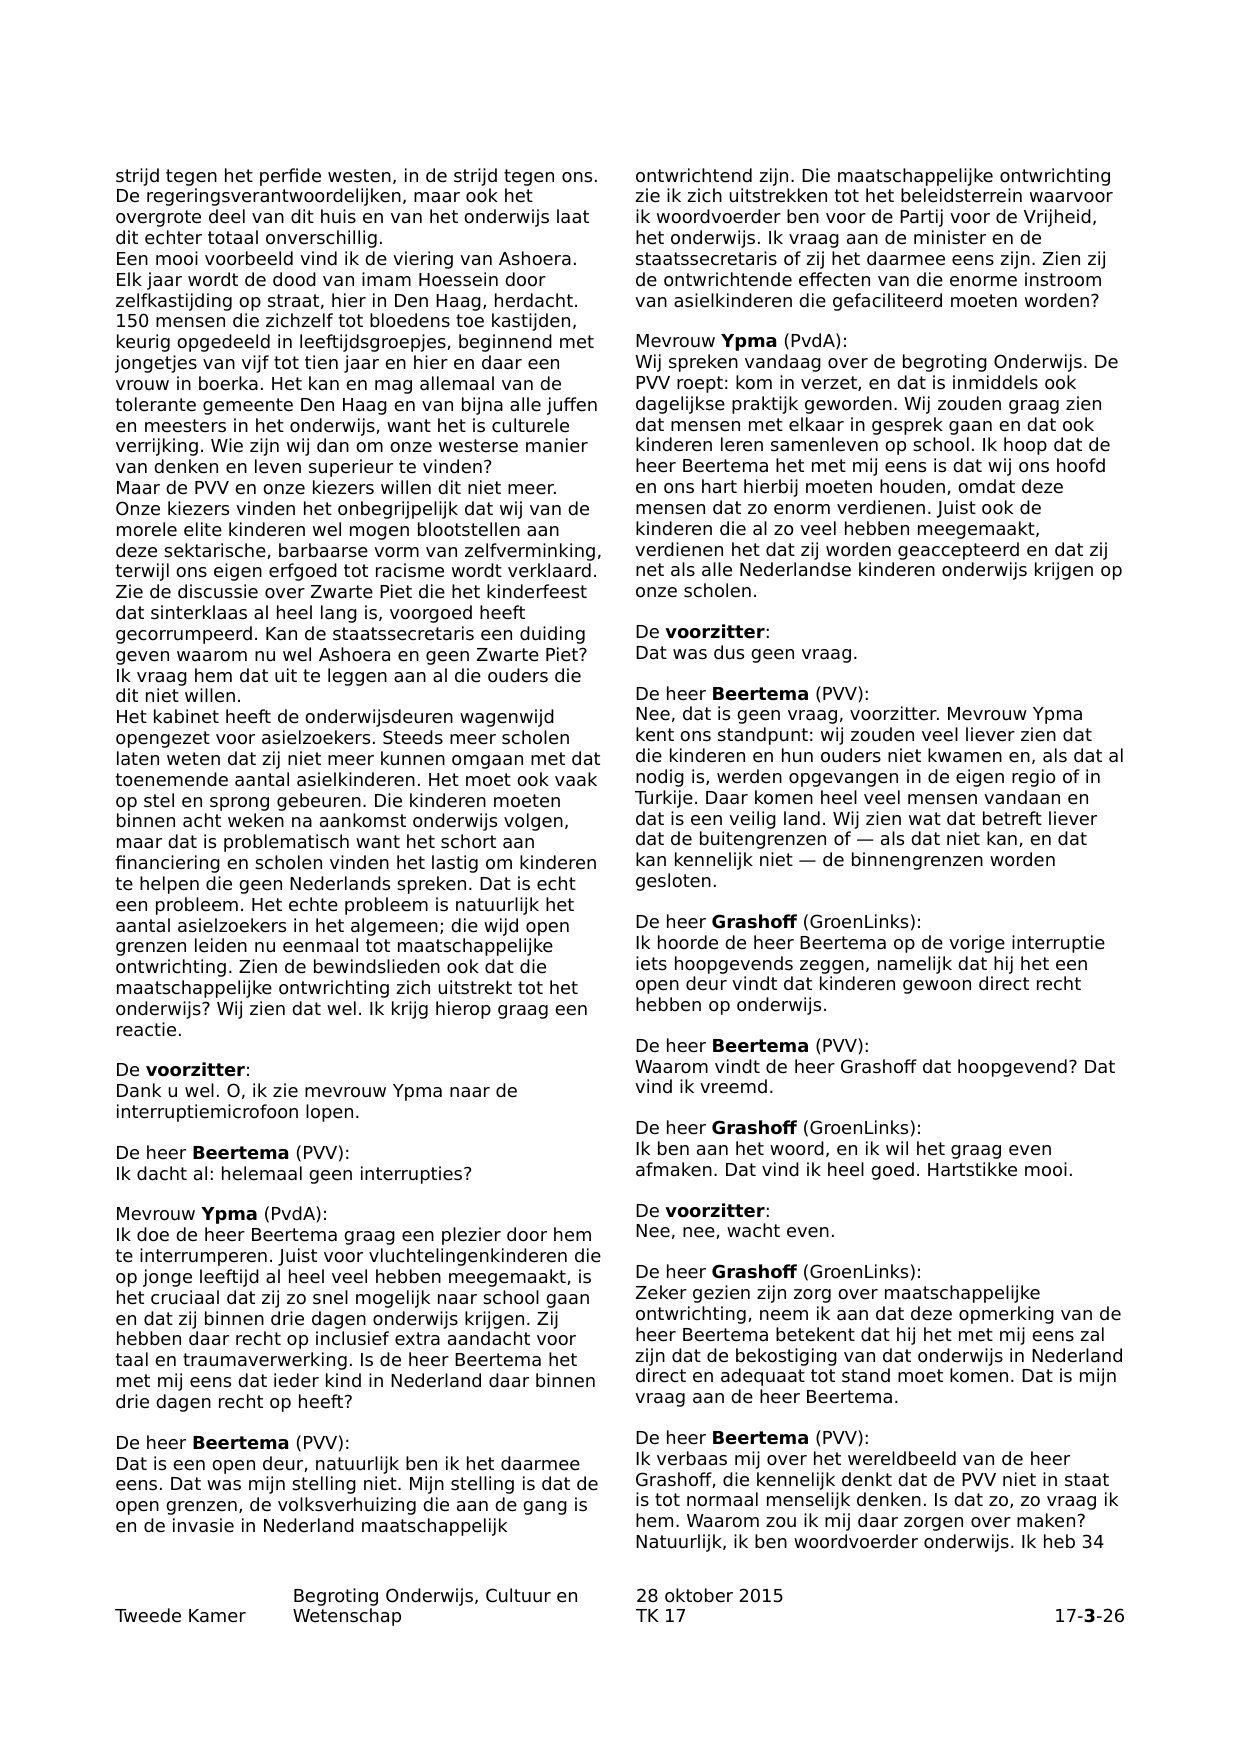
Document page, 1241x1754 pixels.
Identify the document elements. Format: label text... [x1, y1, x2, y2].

text De heer Grashoff (GroenLinks): [635, 1118, 1125, 1139]
text Het kabinet heeft de onderwijsdeuren wagenwijd opengezet voor asielzoekers. Steeds meer scholen laten weten dat zij niet meer kunnen omgaan met dat toenemende aantal asielkinderen. Het moet ook vaak op stel en sprong gebeuren. Die kinderen moeten binnen acht weken na aankomst onderwijs volgen, maar dat is problematisch want het schort aan financiering en scholen vinden het lastig om kinderen te helpen die geen Nederlands spreken. Dat is echt een probleem. Het echte probleem is natuurlijk het aantal asielzoekers in het algemeen; die wijd open grenzen leiden nu eenmaal tot maatschappelijke ontwrichting. Zien de bewindslieden ook dat die maatschappelijke ontwrichting zich uitstrekt tot het onderwijs? Wij zien dat wel. Ik krijg hierop graag een reactie. [115, 707, 605, 1040]
text Wij spreken vandaag over de begroting Onderwijs. De PVV roept: kom in verzet, en dat is inmiddels ook dagelijkse praktijk geworden. Wij zouden graag zien dat mensen met elkaar in gesprek gaan en dat ook kinderen leren samenleven op school. Ik hoop dat de heer Beertema het met mij eens is dat wij ons hoofd en ons hart hierbij moeten houden, omdat deze mensen dat zo enorm verdienen. Juist ook de kinderen die al zo veel hebben meegemaakt, verdienen het dat zij worden geaccepteerd en dat zij net als alle Nederlandse kinderen onderwijs krijgen op onze scholen. [635, 352, 1125, 602]
text Nee, dat is geen vraag, voorzitter. Mevrouw Ypma kent ons standpunt: wij zouden veel liever zien dat die kinderen en hun ouders niet kwamen en, als dat al nodig is, werden opgevangen in de eigen regio of in Turkije. Daar komen heel veel mensen vandaan en dat is een veilig land. Wij zien wat dat betreft liever dat de buitengrenzen of — als dat niet kan, en dat kan kennelijk niet — de binnengrenzen worden gesloten. [635, 704, 1125, 892]
text De heer Beertema (PVV): [115, 1432, 605, 1453]
text Zeker gezien zijn zorg over maatschappelijke ontwrichting, neem ik aan dat deze opmerking van de heer Beertema betekent dat hij het met mij eens zal zijn dat de bekostiging van dat onderwijs in Nederland direct en adequaat tot stand moet komen. Dat is mijn vraag aan de heer Beertema. [635, 1283, 1125, 1408]
text De heer Beertema (PVV): [635, 1036, 1125, 1056]
text De heer Beertema (PVV): [635, 1428, 1125, 1448]
text De heer Grashoff (GroenLinks): [635, 912, 1125, 932]
text Mevrouw Ypma (PvdA): [115, 1204, 605, 1225]
text Ik ben aan het woord, en ik wil het graag even afmaken. Dat vind ik heel goed. Hartstikke mooi. [635, 1139, 1125, 1181]
text Dat is een open deur, natuurlijk ben ik het daarmee eens. Dat was mijn stelling niet. Mijn stelling is dat de open grenzen, de volksverhuizing die aan de gang is en de invasie in Nederland maatschappelijk [115, 1453, 605, 1537]
text Ik hoorde de heer Beertema op de vorige interruptie iets hoopgevends zeggen, namelijk dat hij het een open deur vindt dat kinderen gewoon direct recht hebben op onderwijs. [635, 932, 1125, 1016]
text De voorzitter: [635, 1201, 1125, 1221]
text strijd tegen het perfide westen, in de strijd tegen ons. De regeringsverantwoordelijken, maar ook het overgrote deel van dit huis en van het onderwijs laat dit echter totaal onverschillig. [115, 165, 605, 249]
text Waarom vindt de heer Grashoff dat hoopgevend? Dat vind ik vreemd. [635, 1056, 1125, 1098]
text De voorzitter: [635, 622, 1125, 643]
text Dat was dus geen vraag. [635, 643, 1125, 663]
text Maar de PVV en onze kiezers willen dit niet meer. Onze kiezers vinden het onbegrijpelijk dat wij van de morele elite kinderen wel mogen blootstellen aan deze sektarische, barbaarse vorm van zelfverminking, terwijl ons eigen erfgoed tot racisme wordt verklaard. Zie de discussie over Zwarte Piet die het kinderfeest dat sinterklaas al heel lang is, voorgoed heeft gecorrumpeerd. Kan de staatssecretaris een duiding geven waarom nu wel Ashoera en geen Zwarte Piet? Ik vraag hem dat uit te leggen aan al die ouders die dit niet willen. [115, 478, 605, 707]
text Mevrouw Ypma (PvdA): [635, 331, 1125, 352]
text Ik doe de heer Beertema graag een plezier door hem te interrumperen. Juist voor vluchtelingenkinderen die op jonge leeftijd al heel veel hebben meegemaakt, is het cruciaal dat zij zo snel mogelijk naar school gaan en dat zij binnen drie dagen onderwijs krijgen. Zij hebben daar recht op inclusief extra aandacht voor taal en traumaverwerking. Is de heer Beertema het met mij eens dat ieder kind in Nederland daar binnen drie dagen recht op heeft? [115, 1225, 605, 1412]
text De heer Beertema (PVV): [635, 683, 1125, 704]
text Nee, nee, wacht even. [635, 1221, 1125, 1242]
text De voorzitter: [115, 1060, 605, 1081]
text ontwrichtend zijn. Die maatschappelijke ontwrichting zie ik zich uitstrekken tot het beleidsterrein waarvoor ik woordvoerder ben voor de Partij voor de Vrijheid, het onderwijs. Ik vraag aan de minister en de staatssecretaris of zij het daarmee eens zijn. Zien zij de ontwrichtende effecten van die enorme instroom van asielkinderen die gefaciliteerd moeten worden? [635, 165, 1125, 311]
text De heer Beertema (PVV): [115, 1143, 605, 1163]
text Ik verbaas mij over het wereldbeeld van de heer Grashoff, die kennelijk denkt dat de PVV niet in staat is tot normaal menselijk denken. Is dat zo, zo vraag ik hem. Waarom zou ik mij daar zorgen over maken? Natuurlijk, ik ben woordvoerder onderwijs. Ik heb 34 [635, 1448, 1125, 1553]
text Dank u wel. O, ik zie mevrouw Ypma naar de interruptiemicrofoon lopen. [115, 1081, 605, 1123]
text Ik dacht al: helemaal geen interrupties? [115, 1163, 605, 1184]
text De heer Grashoff (GroenLinks): [635, 1262, 1125, 1283]
text Een mooi voorbeeld vind ik de viering van Ashoera. Elk jaar wordt de dood van imam Hoessein door zelfkastijding op straat, hier in Den Haag, herdacht. 150 mensen die zichzelf tot bloedens toe kastijden, keurig opgedeeld in leeftijdsgroepjes, beginnend met jongetjes van vijf tot tien jaar en hier en daar een vrouw in boerka. Het kan en mag allemaal van de tolerante gemeente Den Haag en van bijna alle juffen en meesters in het onderwijs, want het is culturele verrijking. Wie zijn wij dan om onze westerse manier van denken en leven superieur te vinden? [115, 249, 605, 478]
